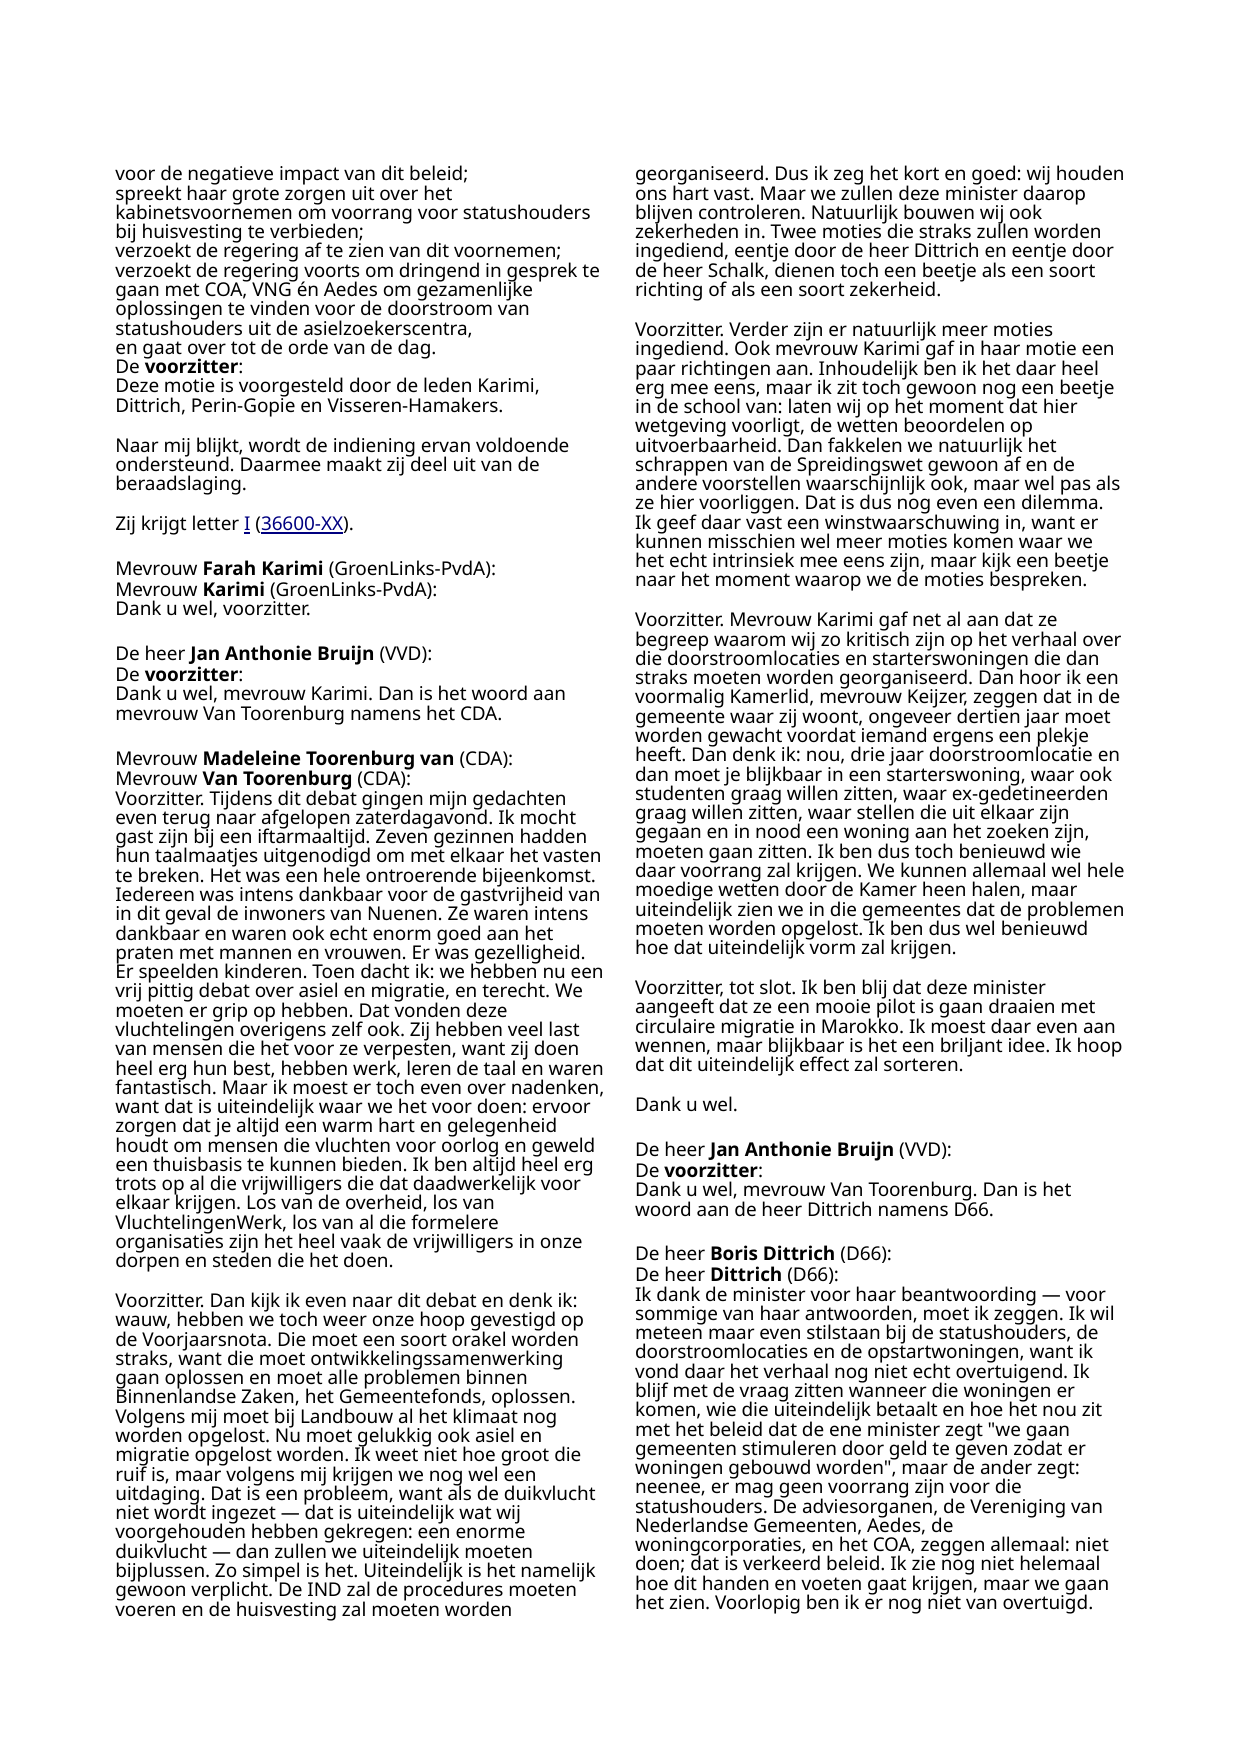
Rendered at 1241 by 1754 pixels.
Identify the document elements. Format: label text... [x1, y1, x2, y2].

text De voorzitter: [635, 1162, 1125, 1181]
text De heer Boris Dittrich (D66): [635, 1241, 1125, 1266]
text voor de negatieve impact van dit beleid; [115, 165, 605, 184]
text De heer Jan Anthonie Bruijn (VVD): [635, 1136, 1125, 1162]
text Dank u wel, voorzitter. [115, 600, 605, 619]
text Dank u wel, mevrouw Van Toorenburg. Dan is het woord aan de heer Dittrich namens D66. [635, 1181, 1125, 1220]
text en gaat over tot de orde van de dag. [115, 339, 605, 358]
text spreekt haar grote zorgen uit over het kabinetsvoornemen om voorrang voor statushouders bij huisvesting te verbieden; [115, 184, 605, 242]
text Ik dank de minister voor haar beantwoording — voor sommige van haar antwoorden, moet ik zeggen. Ik wil meteen maar even stilstaan bij de statushouders, de doorstroomlocaties en de opstartwoningen, want ik vond daar het verhaal nog niet echt overtuigend. Ik blijf met de vraag zitten wanneer die woningen er komen, wie die uiteindelijk betaalt en hoe het nou zit met het beleid dat de ene minister zegt "we gaan gemeenten stimuleren door geld te geven zodat er woningen gebouwd worden", maar de ander zegt: neenee, er mag geen voorrang zijn voor die statushouders. De adviesorganen, de Vereniging van Nederlandse Gemeenten, Aedes, de woningcorporaties, en het COA, zeggen allemaal: niet doen; dat is verkeerd beleid. Ik zie nog niet helemaal hoe dit handen en voeten gaat krijgen, maar we gaan het zien. Voorlopig ben ik er nog niet van overtuigd. [635, 1286, 1125, 1613]
text Voorzitter. Mevrouw Karimi gaf net al aan dat ze begreep waarom wij zo kritisch zijn op het verhaal over die doorstroomlocaties en starterswoningen die dan straks moeten worden georganiseerd. Dan hoor ik een voormalig Kamerlid, mevrouw Keijzer, zeggen dat in de gemeente waar zij woont, ongeveer dertien jaar moet worden gewacht voordat iemand ergens een plekje heeft. Dan denk ik: nou, drie jaar doorstroomlocatie en dan moet je blijkbaar in een starterswoning, waar ook studenten graag willen zitten, waar ex-gedetineerden graag willen zitten, waar stellen die uit elkaar zijn gegaan en in nood een woning aan het zoeken zijn, moeten gaan zitten. Ik ben dus toch benieuwd wie daar voorrang zal krijgen. We kunnen allemaal wel hele moedige wetten door de Kamer heen halen, maar uiteindelijk zien we in die gemeentes dat de problemen moeten worden opgelost. Ik ben dus wel benieuwd hoe dat uiteindelijk vorm zal krijgen. [635, 611, 1125, 958]
text Mevrouw Karimi (GroenLinks-PvdA): [115, 581, 605, 600]
text Dank u wel, mevrouw Karimi. Dan is het woord aan mevrouw Van Toorenburg namens het CDA. [115, 685, 605, 724]
text Mevrouw Madeleine Toorenburg van (CDA): [115, 745, 605, 770]
text Deze motie is voorgesteld door de leden Karimi, Dittrich, Perin-Gopie en Visseren-Hamakers. [115, 377, 605, 416]
text verzoekt de regering af te zien van dit voornemen; [115, 242, 605, 262]
text De voorzitter: [115, 666, 605, 685]
text Naar mij blijkt, wordt de indiening ervan voldoende ondersteund. Daarmee maakt zij deel uit van de beraadslaging. [115, 437, 605, 494]
text Zij krijgt letter I (36600-XX). [115, 515, 605, 534]
text Voorzitter. Verder zijn er natuurlijk meer moties ingediend. Ook mevrouw Karimi gaf in haar motie een paar richtingen aan. Inhoudelijk ben ik het daar heel erg mee eens, maar ik zit toch gewoon nog een beetje in de school van: laten wij op het moment dat hier wetgeving voorligt, de wetten beoordelen op uitvoerbaarheid. Dan fakkelen we natuurlijk het schrappen van de Spreidingswet gewoon af en de andere voorstellen waarschijnlijk ook, maar wel pas als ze hier voorliggen. Dat is dus nog even een dilemma. Ik geef daar vast een winstwaarschuwing in, want er kunnen misschien wel meer moties komen waar we het echt intrinsiek mee eens zijn, maar kijk een beetje naar het moment waarop we de moties bespreken. [635, 321, 1125, 591]
text Mevrouw Van Toorenburg (CDA): [115, 770, 605, 790]
text De voorzitter: [115, 358, 605, 377]
text De heer Jan Anthonie Bruijn (VVD): [115, 640, 605, 666]
text Voorzitter. Tijdens dit debat gingen mijn gedachten even terug naar afgelopen zaterdagavond. Ik mocht gast zijn bij een iftarmaaltijd. Zeven gezinnen hadden hun taalmaatjes uitgenodigd om met elkaar het vasten te breken. Het was een hele ontroerende bijeenkomst. Iedereen was intens dankbaar voor de gastvrijheid van in dit geval de inwoners van Nuenen. Ze waren intens dankbaar en waren ook echt enorm goed aan het praten met mannen en vrouwen. Er was gezelligheid. Er speelden kinderen. Toen dacht ik: we hebben nu een vrij pittig debat over asiel en migratie, en terecht. We moeten er grip op hebben. Dat vonden deze vluchtelingen overigens zelf ook. Zij hebben veel last van mensen die het voor ze verpesten, want zij doen heel erg hun best, hebben werk, leren de taal en waren fantastisch. Maar ik moest er toch even over nadenken, want dat is uiteindelijk waar we het voor doen: ervoor zorgen dat je altijd een warm hart en gelegenheid houdt om mensen die vluchten voor oorlog en geweld een thuisbasis te kunnen bieden. Ik ben altijd heel erg trots op al die vrijwilligers die dat daadwerkelijk voor elkaar krijgen. Los van de overheid, los van VluchtelingenWerk, los van al die formelere organisaties zijn het heel vaak de vrijwilligers in onze dorpen en steden die het doen. [115, 790, 605, 1271]
text De heer Dittrich (D66): [635, 1266, 1125, 1286]
text Mevrouw Farah Karimi (GroenLinks-PvdA): [115, 555, 605, 581]
text Voorzitter, tot slot. Ik ben blij dat deze minister aangeeft dat ze een mooie pilot is gaan draaien met circulaire migratie in Marokko. Ik moest daar even aan wennen, maar blijkbaar is het een briljant idee. Ik hoop dat dit uiteindelijk effect zal sorteren. [635, 979, 1125, 1075]
text georganiseerd. Dus ik zeg het kort en goed: wij houden ons hart vast. Maar we zullen deze minister daarop blijven controleren. Natuurlijk bouwen wij ook zekerheden in. Twee moties die straks zullen worden ingediend, eentje door de heer Dittrich en eentje door de heer Schalk, dienen toch een beetje als een soort richting of als een soort zekerheid. [635, 165, 1125, 300]
text Dank u wel. [635, 1096, 1125, 1115]
text Voorzitter. Dan kijk ik even naar dit debat en denk ik: wauw, hebben we toch weer onze hoop gevestigd op de Voorjaarsnota. Die moet een soort orakel worden straks, want die moet ontwikkelingssamenwerking gaan oplossen en moet alle problemen binnen Binnenlandse Zaken, het Gemeentefonds, oplossen. Volgens mij moet bij Landbouw al het klimaat nog worden opgelost. Nu moet gelukkig ook asiel en migratie opgelost worden. Ik weet niet hoe groot die ruif is, maar volgens mij krijgen we nog wel een uitdaging. Dat is een probleem, want als de duikvlucht niet wordt ingezet — dat is uiteindelijk wat wij voorgehouden hebben gekregen: een enorme duikvlucht — dan zullen we uiteindelijk moeten bijplussen. Zo simpel is het. Uiteindelijk is het namelijk gewoon verplicht. De IND zal de procedures moeten voeren en de huisvesting zal moeten worden [115, 1292, 605, 1620]
text verzoekt de regering voorts om dringend in gesprek te gaan met COA, VNG én Aedes om gezamenlijke oplossingen te vinden voor de doorstroom van statushouders uit de asielzoekerscentra, [115, 262, 605, 339]
